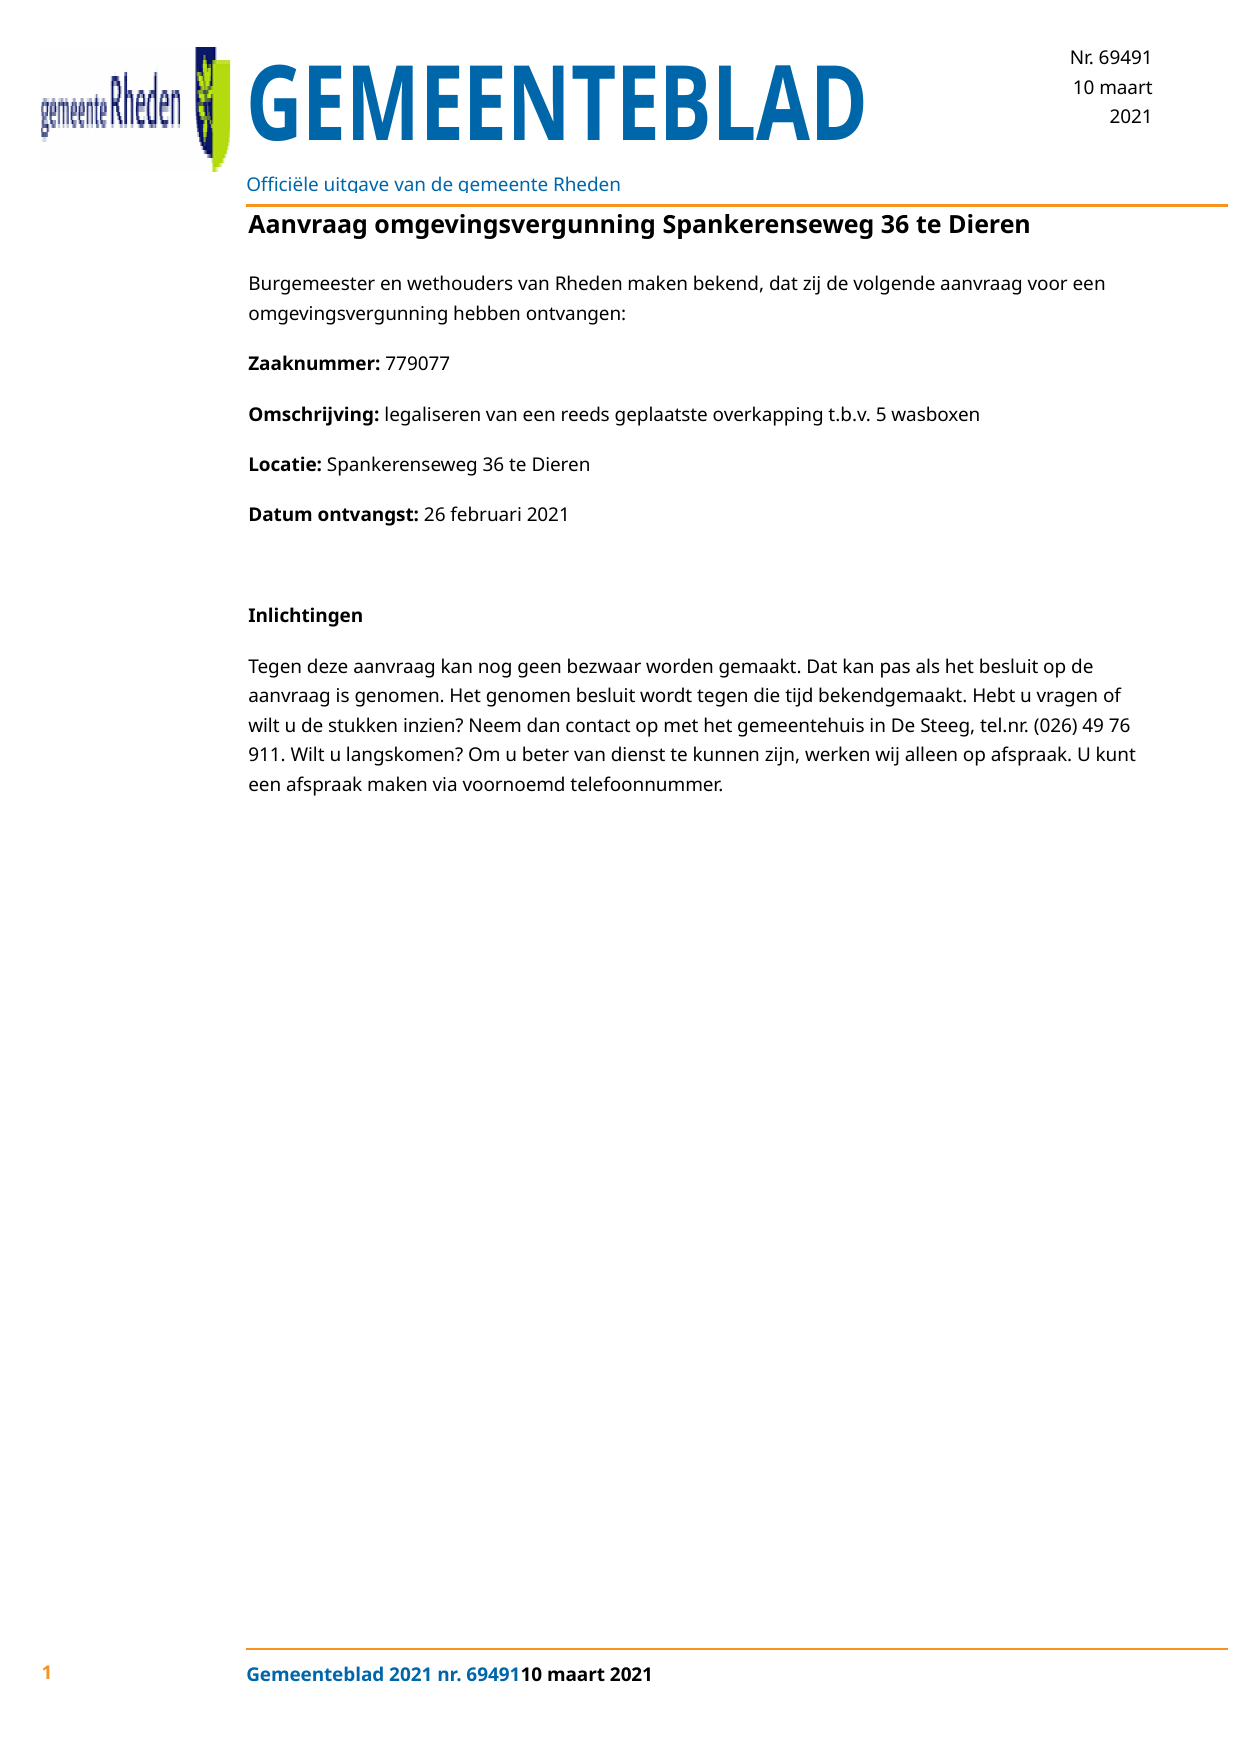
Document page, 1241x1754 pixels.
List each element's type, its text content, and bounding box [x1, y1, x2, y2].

text Tegen deze aanvraag kan nog geen bezwaar worden gemaakt. Dat kan pas als het besluit op de aanvraag is genomen. Het genomen besluit wordt tegen die tijd bekendgemaakt. Hebt u vragen of wilt u de stukken inzien? Neem dan contact op met het gemeentehuis in De Steeg, tel.nr. (026) 49 76 911. Wilt u langskomen? Om u beter van dienst te kunnen zijn, werken wij alleen op afspraak. U kunt een afspraak maken via voornoemd telefoonnummer. [248, 653, 1152, 797]
text Burgemeester en wethouders van Rheden maken bekend, dat zij de volgende aanvraag voor een omgevingsvergunning hebben ontvangen: [248, 270, 1152, 326]
text Zaaknummer: 779077 [248, 350, 1152, 376]
picture [41, 47, 231, 172]
text Omschrijving: legaliseren van een reeds geplaatste overkapping t.b.v. 5 wasboxen [248, 401, 1152, 426]
text Inlichtingen [248, 602, 1152, 628]
text Aanvraag omgevingsvergunning Spankerenseweg 36 te Dieren [248, 207, 1152, 241]
text Datum ontvangst: 26 februari 2021 [248, 502, 1152, 527]
text Locatie: Spankerenseweg 36 te Dieren [248, 451, 1152, 477]
